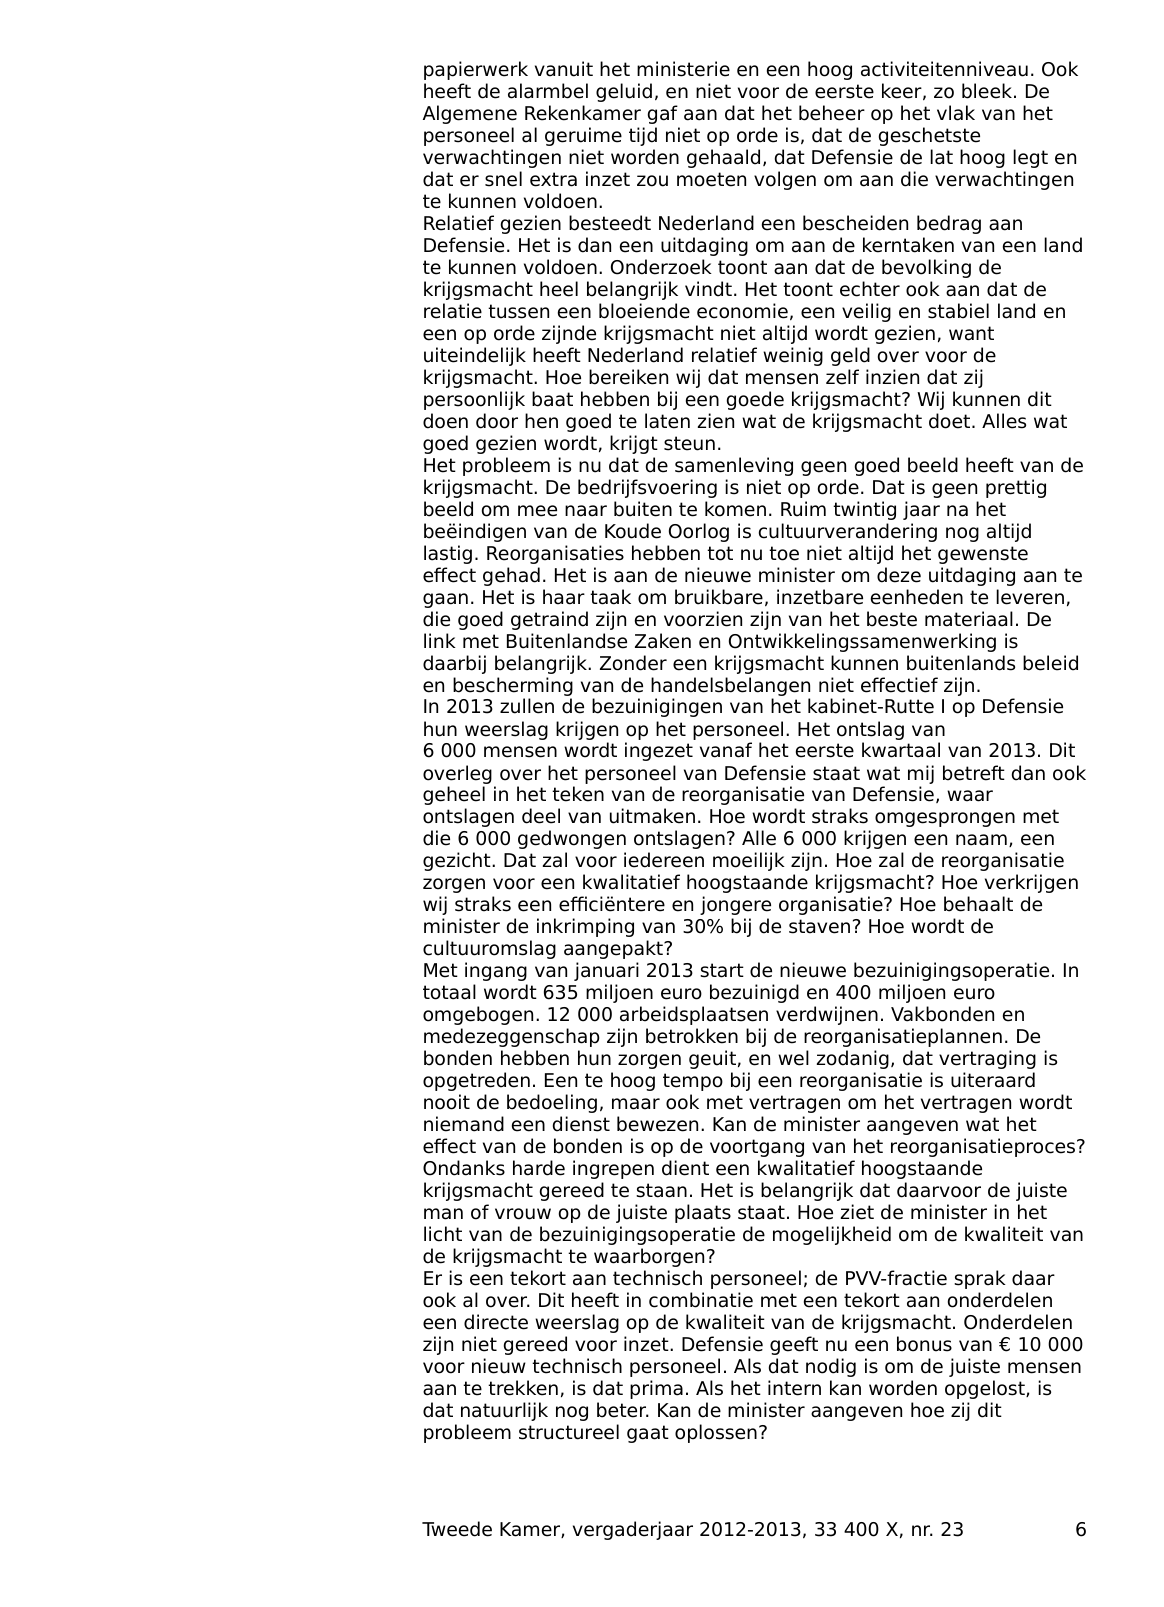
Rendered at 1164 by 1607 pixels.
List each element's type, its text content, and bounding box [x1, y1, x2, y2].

text Er is een tekort aan technisch personeel; de PVV-fractie sprak daar ook al over. Dit heeft in combinatie met een tekort aan onderdelen een directe weerslag op de kwaliteit van de krijgsmacht. Onderdelen zijn niet gereed voor inzet. Defensie geeft nu een bonus van € 10 000 voor nieuw technisch personeel. Als dat nodig is om de juiste mensen aan te trekken, is dat prima. Als het intern kan worden opgelost, is dat natuurlijk nog beter. Kan de minister aangeven hoe zij dit probleem structureel gaat oplossen? [422, 1268, 1087, 1444]
text In 2013 zullen de bezuinigingen van het kabinet-Rutte I op Defensie hun weerslag krijgen op het personeel. Het ontslag van 6 000 mensen wordt ingezet vanaf het eerste kwartaal van 2013. Dit overleg over het personeel van Defensie staat wat mij betreft dan ook geheel in het teken van de reorganisatie van Defensie, waar ontslagen deel van uitmaken. Hoe wordt straks omgesprongen met die 6 000 gedwongen ontslagen? Alle 6 000 krijgen een naam, een gezicht. Dat zal voor iedereen moeilijk zijn. Hoe zal de reorganisatie zorgen voor een kwalitatief hoogstaande krijgsmacht? Hoe verkrijgen wij straks een efficiëntere en jongere organisatie? Hoe behaalt de minister de inkrimping van 30% bij de staven? Hoe wordt de cultuuromslag aangepakt? [422, 696, 1087, 960]
text papierwerk vanuit het ministerie en een hoog activiteitenniveau. Ook heeft de alarmbel geluid, en niet voor de eerste keer, zo bleek. De Algemene Rekenkamer gaf aan dat het beheer op het vlak van het personeel al geruime tijd niet op orde is, dat de geschetste verwachtingen niet worden gehaald, dat Defensie de lat hoog legt en dat er snel extra inzet zou moeten volgen om aan die verwachtingen te kunnen voldoen. [422, 59, 1087, 213]
text Het probleem is nu dat de samenleving geen goed beeld heeft van de krijgsmacht. De bedrijfsvoering is niet op orde. Dat is geen prettig beeld om mee naar buiten te komen. Ruim twintig jaar na het beëindigen van de Koude Oorlog is cultuurverandering nog altijd lastig. Reorganisaties hebben tot nu toe niet altijd het gewenste effect gehad. Het is aan de nieuwe minister om deze uitdaging aan te gaan. Het is haar taak om bruikbare, inzetbare eenheden te leveren, die goed getraind zijn en voorzien zijn van het beste materiaal. De link met Buitenlandse Zaken en Ontwikkelingssamenwerking is daarbij belangrijk. Zonder een krijgsmacht kunnen buitenlands beleid en bescherming van de handelsbelangen niet effectief zijn. [422, 455, 1087, 696]
text Met ingang van januari 2013 start de nieuwe bezuinigingsoperatie. In totaal wordt 635 miljoen euro bezuinigd en 400 miljoen euro omgebogen. 12 000 arbeidsplaatsen verdwijnen. Vakbonden en medezeggenschap zijn betrokken bij de reorganisatieplannen. De bonden hebben hun zorgen geuit, en wel zodanig, dat vertraging is opgetreden. Een te hoog tempo bij een reorganisatie is uiteraard nooit de bedoeling, maar ook met vertragen om het vertragen wordt niemand een dienst bewezen. Kan de minister aangeven wat het effect van de bonden is op de voortgang van het reorganisatieproces? Ondanks harde ingrepen dient een kwalitatief hoogstaande krijgsmacht gereed te staan. Het is belangrijk dat daarvoor de juiste man of vrouw op de juiste plaats staat. Hoe ziet de minister in het licht van de bezuinigingsoperatie de mogelijkheid om de kwaliteit van de krijgsmacht te waarborgen? [422, 960, 1087, 1268]
text Relatief gezien besteedt Nederland een bescheiden bedrag aan Defensie. Het is dan een uitdaging om aan de kerntaken van een land te kunnen voldoen. Onderzoek toont aan dat de bevolking de krijgsmacht heel belangrijk vindt. Het toont echter ook aan dat de relatie tussen een bloeiende economie, een veilig en stabiel land en een op orde zijnde krijgsmacht niet altijd wordt gezien, want uiteindelijk heeft Nederland relatief weinig geld over voor de krijgsmacht. Hoe bereiken wij dat mensen zelf inzien dat zij persoonlijk baat hebben bij een goede krijgsmacht? Wij kunnen dit doen door hen goed te laten zien wat de krijgsmacht doet. Alles wat goed gezien wordt, krijgt steun. [422, 213, 1087, 455]
